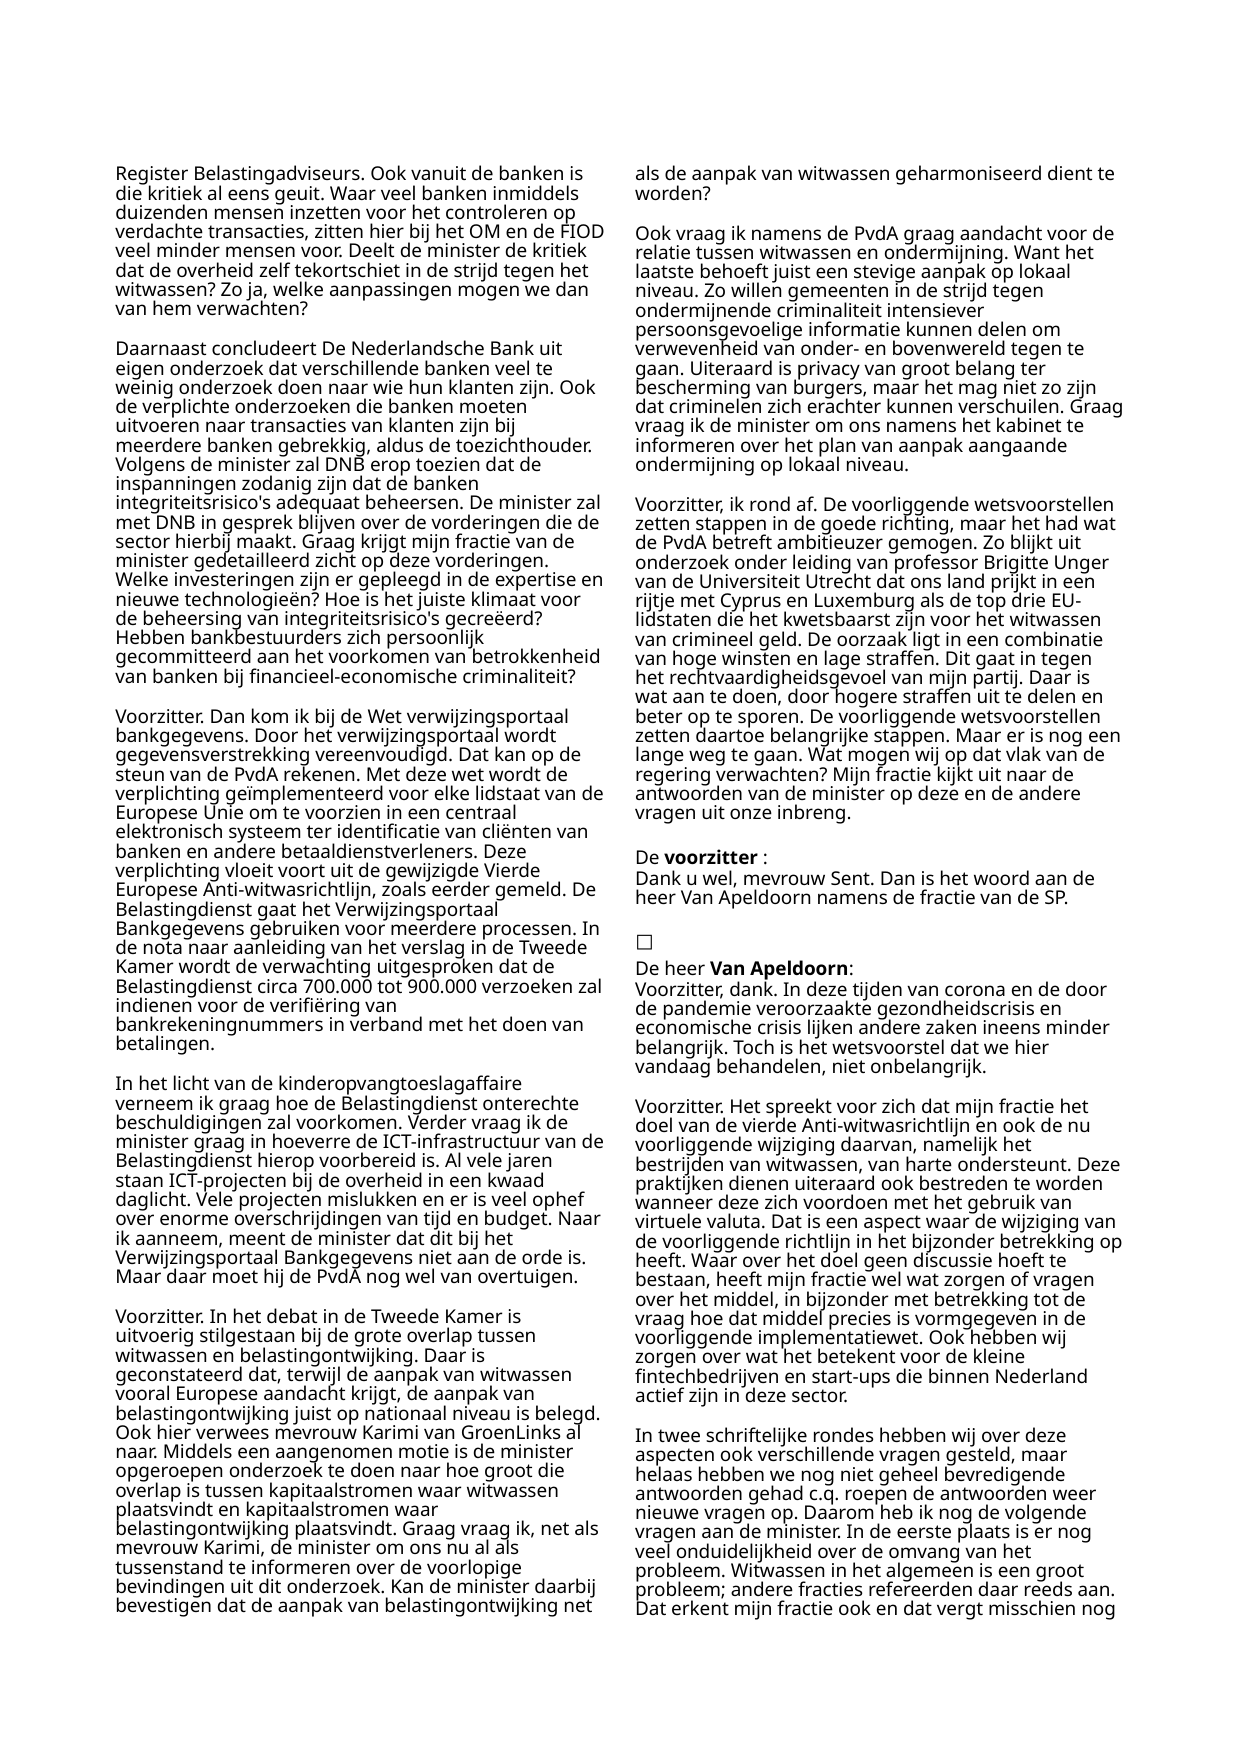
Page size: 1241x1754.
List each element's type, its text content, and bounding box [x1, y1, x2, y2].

text Voorzitter, ik rond af. De voorliggende wetsvoorstellen zetten stappen in de goede richting, maar het had wat de PvdA betreft ambitieuzer gemogen. Zo blijkt uit onderzoek onder leiding van professor Brigitte Unger van de Universiteit Utrecht dat ons land prijkt in een rijtje met Cyprus en Luxemburg als de top drie EU-lidstaten die het kwetsbaarst zijn voor het witwassen van crimineel geld. De oorzaak ligt in een combinatie van hoge winsten en lage straffen. Dit gaat in tegen het rechtvaardigheidsgevoel van mijn partij. Daar is wat aan te doen, door hogere straffen uit te delen en beter op te sporen. De voorliggende wetsvoorstellen zetten daartoe belangrijke stappen. Maar er is nog een lange weg te gaan. Wat mogen wij op dat vlak van de regering verwachten? Mijn fractie kijkt uit naar de antwoorden van de minister op deze en de andere vragen uit onze inbreng. [635, 496, 1125, 823]
text Dank u wel, mevrouw Sent. Dan is het woord aan de heer Van Apeldoorn namens de fractie van de SP. [635, 870, 1125, 908]
text Voorzitter. Dan kom ik bij de Wet verwijzingsportaal bankgegevens. Door het verwijzingsportaal wordt gegevensverstrekking vereenvoudigd. Dat kan op de steun van de PvdA rekenen. Met deze wet wordt de verplichting geïmplementeerd voor elke lidstaat van de Europese Unie om te voorzien in een centraal elektronisch systeem ter identificatie van cliënten van banken en andere betaaldienstverleners. Deze verplichting vloeit voort uit de gewijzigde Vierde Europese Anti-witwasrichtlijn, zoals eerder gemeld. De Belastingdienst gaat het Verwijzingsportaal Bankgegevens gebruiken voor meerdere processen. In de nota naar aanleiding van het verslag in de Tweede Kamer wordt de verwachting uitgesproken dat de Belastingdienst circa 700.000 tot 900.000 verzoeken zal indienen voor de verifiëring van bankrekeningnummers in verband met het doen van betalingen. [115, 708, 605, 1055]
text Register Belastingadviseurs. Ook vanuit de banken is die kritiek al eens geuit. Waar veel banken inmiddels duizenden mensen inzetten voor het controleren op verdachte transacties, zitten hier bij het OM en de FIOD veel minder mensen voor. Deelt de minister de kritiek dat de overheid zelf tekortschiet in de strijd tegen het witwassen? Zo ja, welke aanpassingen mogen we dan van hem verwachten? [115, 165, 605, 319]
text Voorzitter. Het spreekt voor zich dat mijn fractie het doel van de vierde Anti-witwasrichtlijn en ook de nu voorliggende wijziging daarvan, namelijk het bestrijden van witwassen, van harte ondersteunt. Deze praktijken dienen uiteraard ook bestreden te worden wanneer deze zich voordoen met het gebruik van virtuele valuta. Dat is een aspect waar de wijziging van de voorliggende richtlijn in het bijzonder betrekking op heeft. Waar over het doel geen discussie hoeft te bestaan, heeft mijn fractie wel wat zorgen of vragen over het middel, in bijzonder met betrekking tot de vraag hoe dat middel precies is vormgegeven in de voorliggende implementatiewet. Ook hebben wij zorgen over wat het betekent voor de kleine fintechbedrijven en start-ups die binnen Nederland actief zijn in deze sector. [635, 1098, 1125, 1406]
text Ook vraag ik namens de PvdA graag aandacht voor de relatie tussen witwassen en ondermijning. Want het laatste behoeft juist een stevige aanpak op lokaal niveau. Zo willen gemeenten in de strijd tegen ondermijnende criminaliteit intensiever persoonsgevoelige informatie kunnen delen om verwevenheid van onder- en bovenwereld tegen te gaan. Uiteraard is privacy van groot belang ter bescherming van burgers, maar het mag niet zo zijn dat criminelen zich erachter kunnen verschuilen. Graag vraag ik de minister om ons namens het kabinet te informeren over het plan van aanpak aangaande ondermijning op lokaal niveau. [635, 224, 1125, 475]
text ⬜ [635, 929, 1125, 955]
text Voorzitter. In het debat in de Tweede Kamer is uitvoerig stilgestaan bij de grote overlap tussen witwassen en belastingontwijking. Daar is geconstateerd dat, terwijl de aanpak van witwassen vooral Europese aandacht krijgt, de aanpak van belastingontwijking juist op nationaal niveau is belegd. Ook hier verwees mevrouw Karimi van GroenLinks al naar. Middels een aangenomen motie is de minister opgeroepen onderzoek te doen naar hoe groot die overlap is tussen kapitaalstromen waar witwassen plaatsvindt en kapitaalstromen waar belastingontwijking plaatsvindt. Graag vraag ik, net als mevrouw Karimi, de minister om ons nu al als tussenstand te informeren over de voorlopige bevindingen uit dit onderzoek. Kan de minister daarbij bevestigen dat de aanpak van belastingontwijking net [115, 1308, 605, 1616]
text Daarnaast concludeert De Nederlandsche Bank uit eigen onderzoek dat verschillende banken veel te weinig onderzoek doen naar wie hun klanten zijn. Ook de verplichte onderzoeken die banken moeten uitvoeren naar transacties van klanten zijn bij meerdere banken gebrekkig, aldus de toezichthouder. Volgens de minister zal DNB erop toezien dat de inspanningen zodanig zijn dat de banken integriteitsrisico's adequaat beheersen. De minister zal met DNB in gesprek blijven over de vorderingen die de sector hierbij maakt. Graag krijgt mijn fractie van de minister gedetailleerd zicht op deze vorderingen. Welke investeringen zijn er gepleegd in de expertise en nieuwe technologieën? Hoe is het juiste klimaat voor de beheersing van integriteitsrisico's gecreëerd? Hebben bankbestuurders zich persoonlijk gecommitteerd aan het voorkomen van betrokkenheid van banken bij financieel-economische criminaliteit? [115, 340, 605, 687]
text In twee schriftelijke rondes hebben wij over deze aspecten ook verschillende vragen gesteld, maar helaas hebben we nog niet geheel bevredigende antwoorden gehad c.q. roepen de antwoorden weer nieuwe vragen op. Daarom heb ik nog de volgende vragen aan de minister. In de eerste plaats is er nog veel onduidelijkheid over de omvang van het probleem. Witwassen in het algemeen is een groot probleem; andere fracties refereerden daar reeds aan. Dat erkent mijn fractie ook en dat vergt misschien nog [635, 1427, 1125, 1620]
text Voorzitter, dank. In deze tijden van corona en de door de pandemie veroorzaakte gezondheidscrisis en economische crisis lijken andere zaken ineens minder belangrijk. Toch is het wetsvoorstel dat we hier vandaag behandelen, niet onbelangrijk. [635, 981, 1125, 1077]
text De voorzitter : [635, 844, 1125, 870]
text De heer Van Apeldoorn: [635, 955, 1125, 981]
text als de aanpak van witwassen geharmoniseerd dient te worden? [635, 165, 1125, 204]
text In het licht van de kinderopvangtoeslagaffaire verneem ik graag hoe de Belastingdienst onterechte beschuldigingen zal voorkomen. Verder vraag ik de minister graag in hoeverre de ICT-infrastructuur van de Belastingdienst hierop voorbereid is. Al vele jaren staan ICT-projecten bij de overheid in een kwaad daglicht. Vele projecten mislukken en er is veel ophef over enorme overschrijdingen van tijd en budget. Naar ik aanneem, meent de minister dat dit bij het Verwijzingsportaal Bankgegevens niet aan de orde is. Maar daar moet hij de PvdA nog wel van overtuigen. [115, 1075, 605, 1287]
